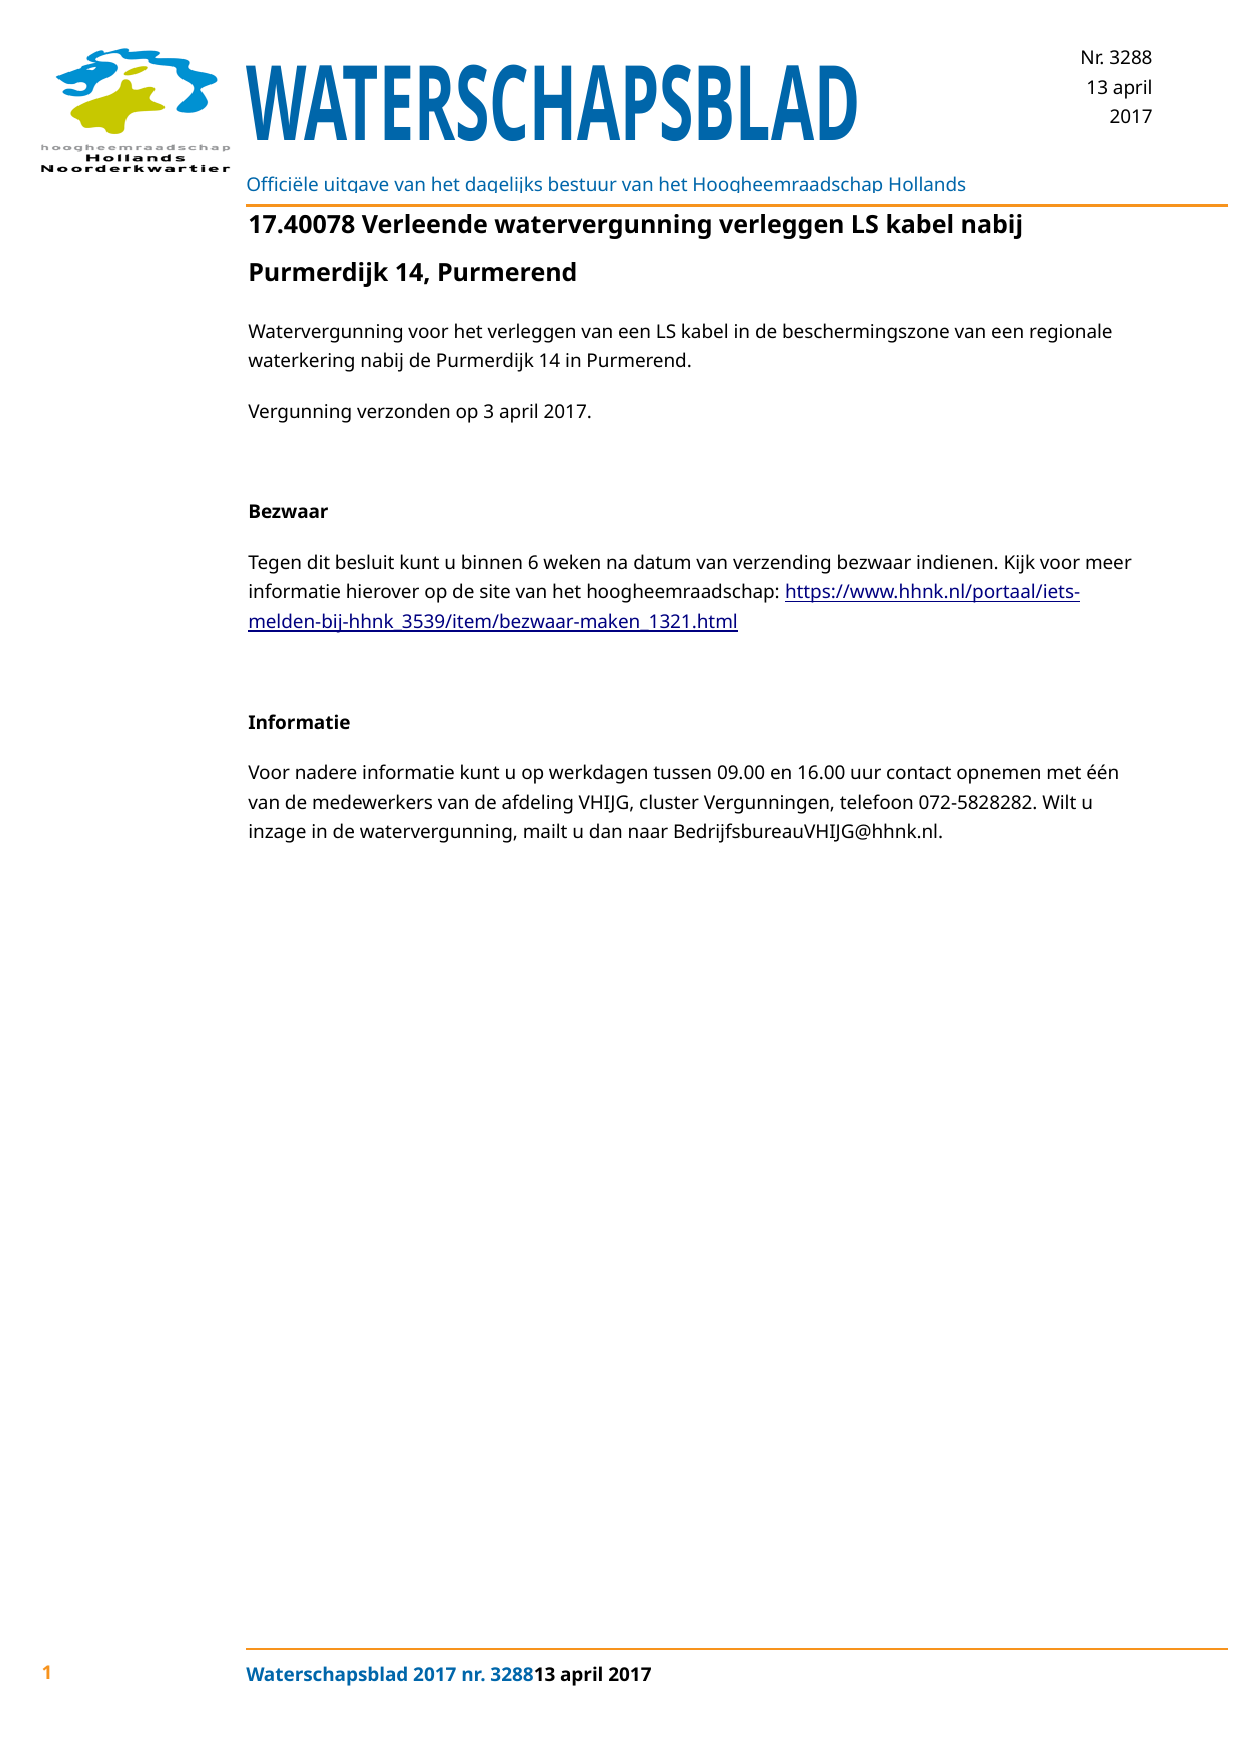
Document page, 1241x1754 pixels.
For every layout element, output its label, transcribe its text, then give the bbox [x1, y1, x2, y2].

text Voor nadere informatie kunt u op werkdagen tussen 09.00 en 16.00 uur contact opnemen met één van de medewerkers van de afdeling VHIJG, cluster Vergunningen, telefoon 072-5828282. Wilt u inzage in de watervergunning, mailt u dan naar BedrijfsbureauVHIJG@hhnk.nl. [248, 759, 1152, 844]
text Bezwaar [248, 499, 1152, 524]
picture [41, 47, 231, 172]
text Watervergunning voor het verleggen van een LS kabel in de beschermingszone van een regionale waterkering nabij de Purmerdijk 14 in Purmerend. [248, 318, 1152, 373]
text Tegen dit besluit kunt u binnen 6 weken na datum van verzending bezwaar indienen. Kijk voor meer informatie hierover op de site van het hoogheemraadschap: https://www.hhnk.nl/portaal/iets-melden-bij-hhnk_3539/item/bezwaar-maken_1321.html [248, 549, 1152, 634]
text Vergunning verzonden op 3 april 2017. [248, 398, 1152, 424]
text 17.40078 Verleende watervergunning verleggen LS kabel nabij Purmerdijk 14, Purmerend [248, 207, 1152, 288]
text Informatie [248, 709, 1152, 735]
